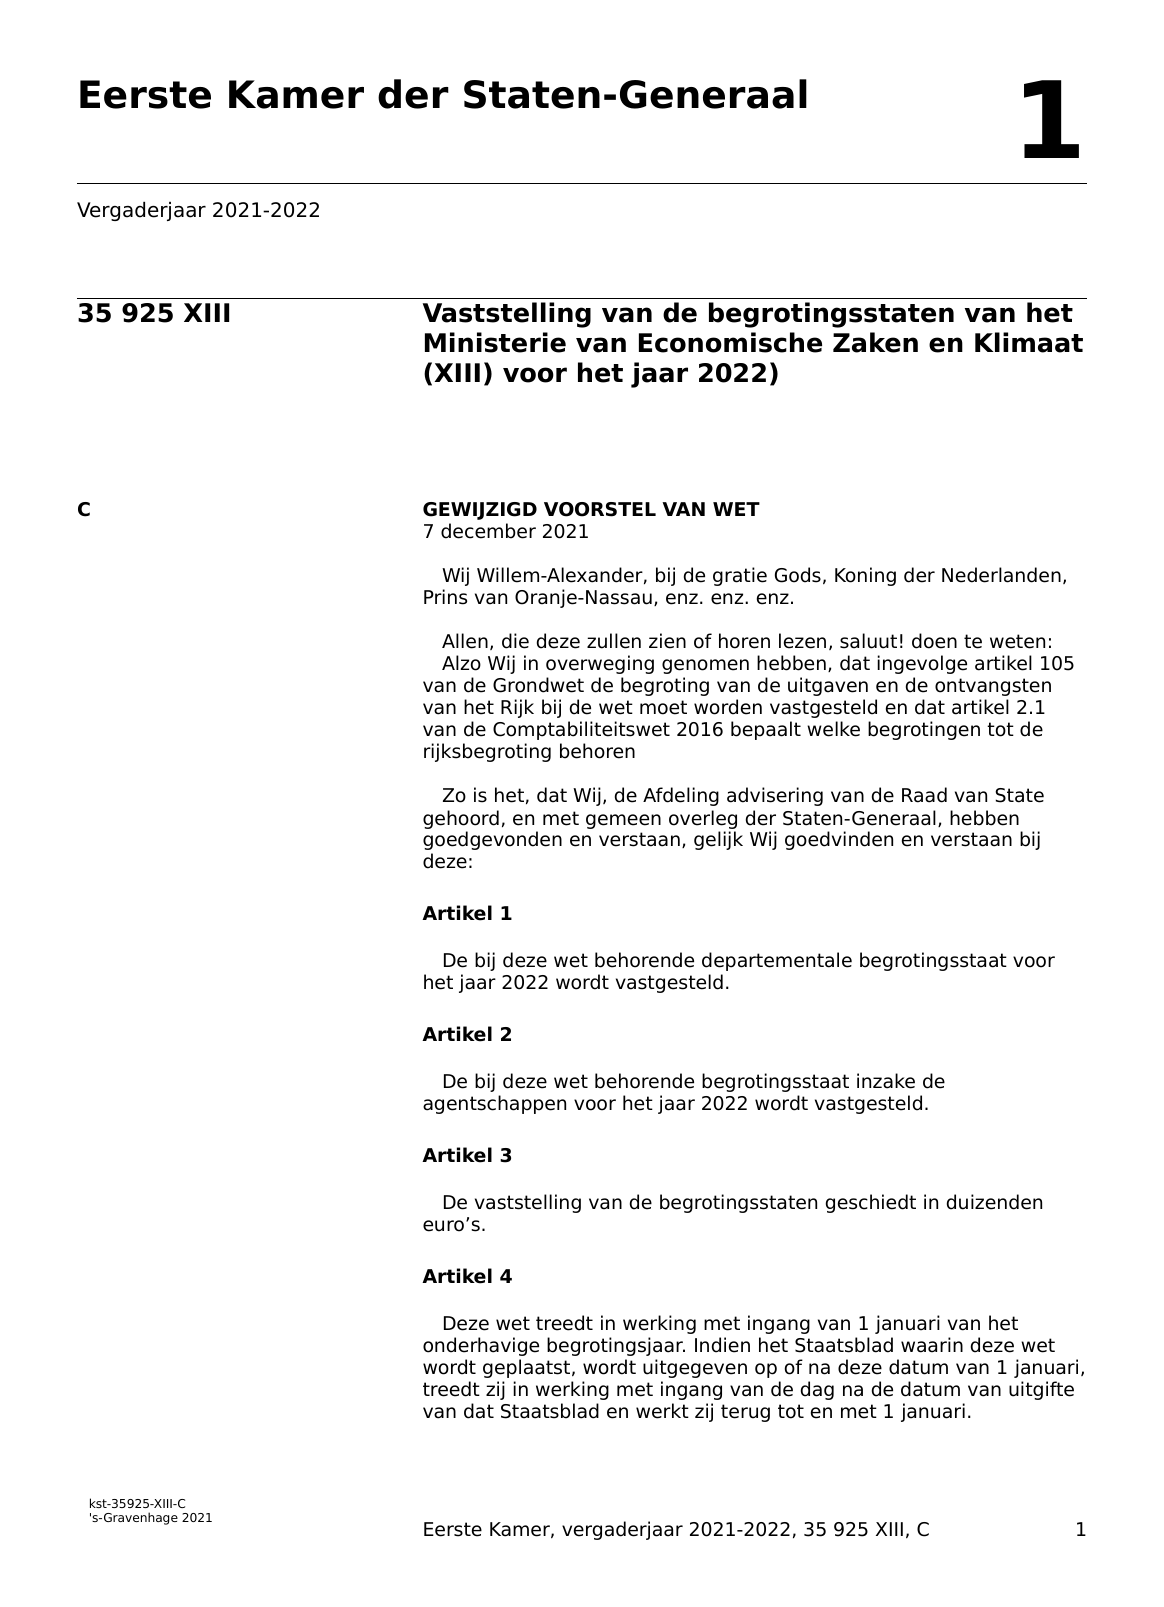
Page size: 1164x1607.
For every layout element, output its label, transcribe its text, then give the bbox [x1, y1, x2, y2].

table_header Eerste Kamer der Staten-Generaal [77, 59, 886, 183]
text Deze wet treedt in werking met ingang van 1 januari van het onderhavige begrotingsjaar. Indien het Staatsblad waarin deze wet wordt geplaatst, wordt uitgegeven op of na deze datum van 1 januari, treedt zij in werking met ingang van de dag na de datum van uitgifte van dat Staatsblad en werkt zij terug tot en met 1 januari. [422, 1313, 1087, 1423]
text De bij deze wet behorende begrotingsstaat inzake de agentschappen voor het jaar 2022 wordt vastgesteld. [422, 1071, 1087, 1115]
subtitle C GEWIJZIGD VOORSTEL VAN WET [77, 499, 1087, 521]
text 's-Gravenhage 2021 [88, 1511, 323, 1525]
subtitle 35 925 XIII Vaststelling van de begrotingsstaten van het Ministerie van Economische Zaken en Klimaat (XIII) voor het jaar 2022) [77, 299, 1087, 388]
subtitle Artikel 1 [422, 903, 1087, 925]
text De bij deze wet behorende departementale begrotingsstaat voor het jaar 2022 wordt vastgesteld. [422, 950, 1087, 994]
text kst-35925-XIII-C [88, 1497, 323, 1511]
table_header 1 [886, 59, 1087, 183]
text Alzo Wij in overweging genomen hebben, dat ingevolge artikel 105 van de Grondwet de begroting van de uitgaven en de ontvangsten van het Rijk bij de wet moet worden vastgesteld en dat artikel 2.1 van de Comptabiliteitswet 2016 bepaalt welke begrotingen tot de rijksbegroting behoren [422, 653, 1087, 763]
text De vaststelling van de begrotingsstaten geschiedt in duizenden euro’s. [422, 1192, 1087, 1236]
subtitle Artikel 4 [422, 1266, 1087, 1288]
subtitle Artikel 3 [422, 1145, 1087, 1167]
text Wij Willem-Alexander, bij de gratie Gods, Koning der Nederlanden, Prins van Oranje-Nassau, enz. enz. enz. [422, 565, 1087, 609]
text Allen, die deze zullen zien of horen lezen, saluut! doen te weten: [422, 631, 1087, 653]
text Zo is het, dat Wij, de Afdeling advisering van de Raad van State gehoord, en met gemeen overleg der Staten-Generaal, hebben goedgevonden en verstaan, gelijk Wij goedvinden en verstaan bij deze: [422, 785, 1087, 873]
table_cell Vergaderjaar 2021-2022 [77, 184, 1087, 298]
text 7 december 2021 [422, 521, 1087, 543]
subtitle Artikel 2 [422, 1024, 1087, 1046]
